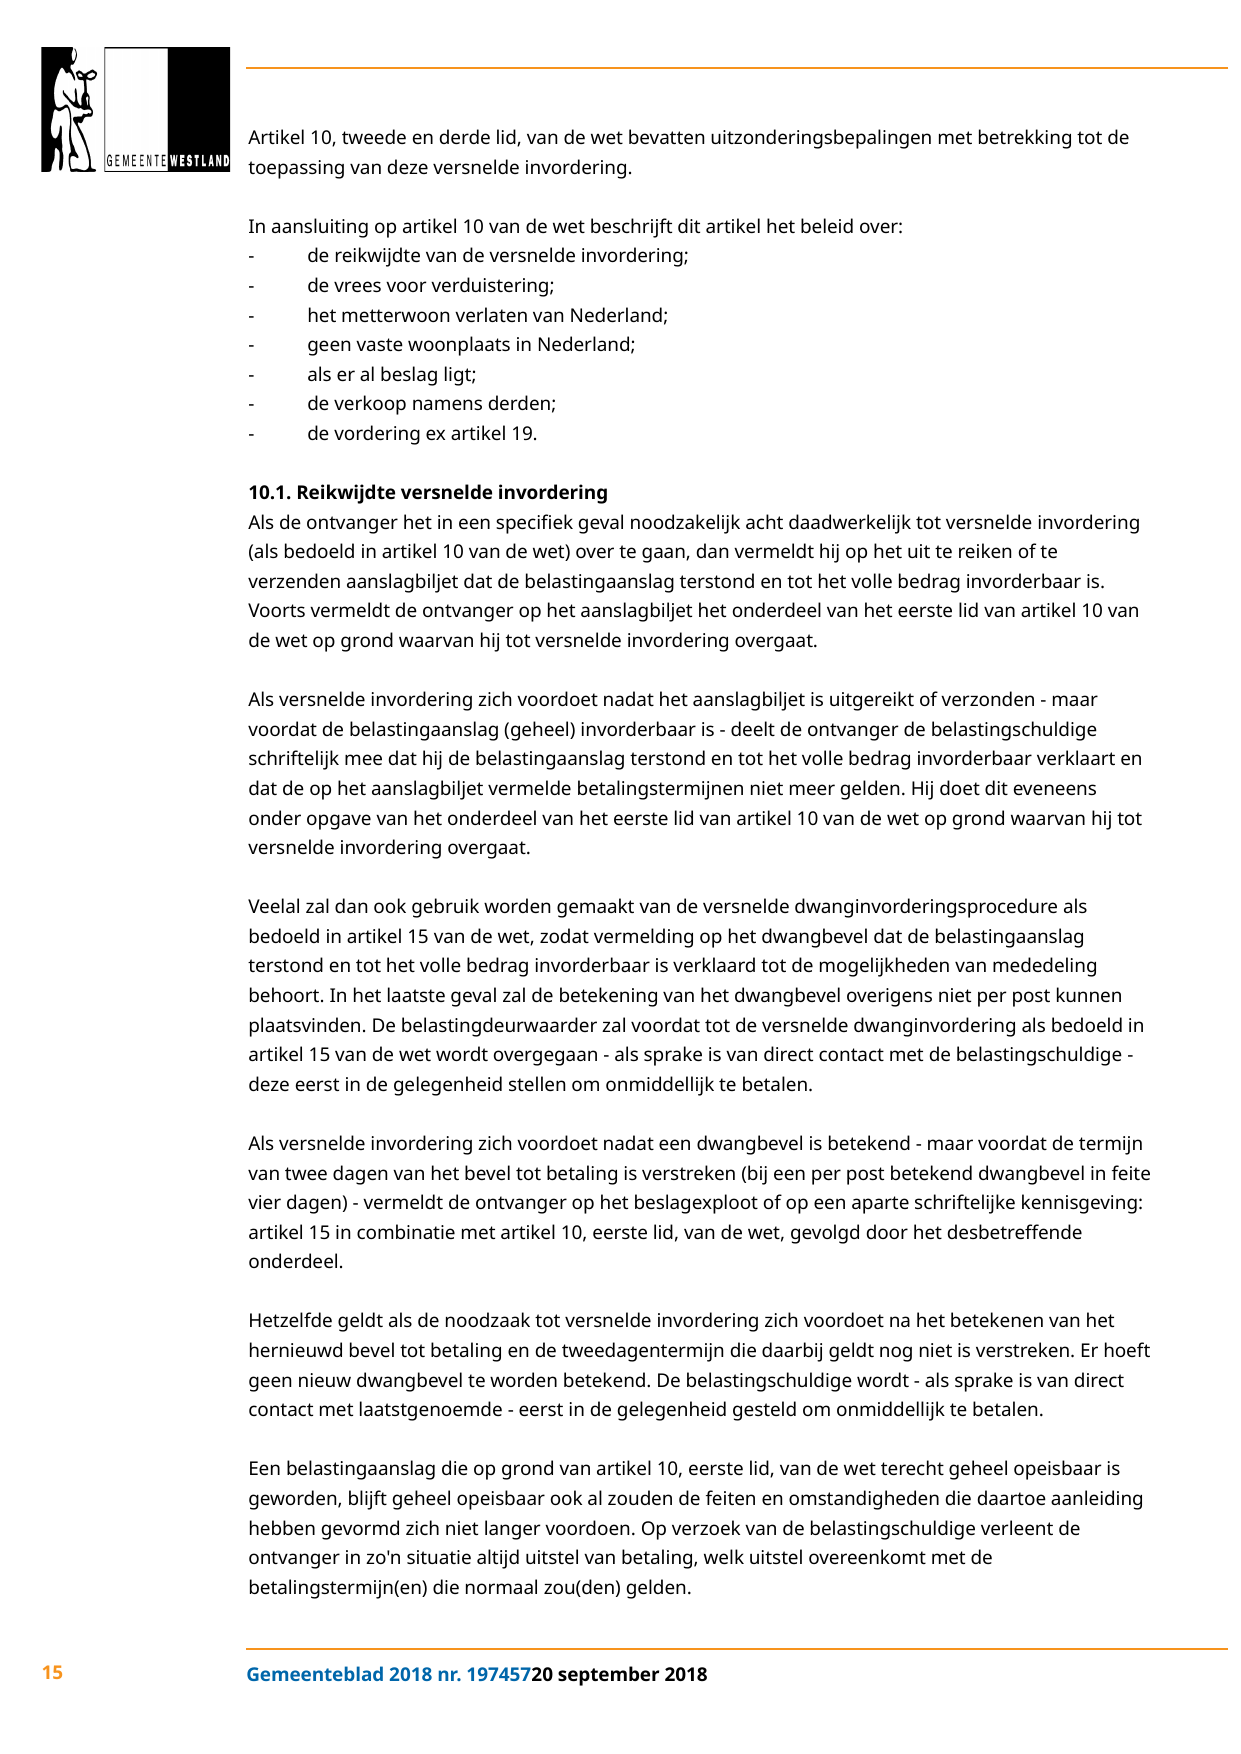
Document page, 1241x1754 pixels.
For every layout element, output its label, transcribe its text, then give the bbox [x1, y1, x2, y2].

text Als versnelde invordering zich voordoet nadat een dwangbevel is betekend - maar voordat de termijn van twee dagen van het bevel tot betaling is verstreken (bij een per post betekend dwangbevel in feite vier dagen) - vermeldt de ontvanger op het beslagexploot of op een aparte schriftelijke kennisgeving: artikel 15 in combinatie met artikel 10, eerste lid, van de wet, gevolgd door het desbetreffende onderdeel. [248, 1130, 1152, 1274]
text Als versnelde invordering zich voordoet nadat het aanslagbiljet is uitgereikt of verzonden - maar voordat de belastingaanslag (geheel) invorderbaar is - deelt de ontvanger de belastingschuldige schriftelijk mee dat hij de belastingaanslag terstond en tot het volle bedrag invorderbaar verklaart en dat de op het aanslagbiljet vermelde betalingstermijnen niet meer gelden. Hij doet dit eveneens onder opgave van het onderdeel van het eerste lid van artikel 10 van de wet op grond waarvan hij tot versnelde invordering overgaat. [248, 686, 1152, 860]
list geen vaste woonplaats in Nederland; [248, 331, 1152, 357]
text Een belastingaanslag die op grond van artikel 10, eerste lid, van de wet terecht geheel opeisbaar is geworden, blijft geheel opeisbaar ook al zouden de feiten en omstandigheden die daartoe aanleiding hebben gevormd zich niet langer voordoen. Op verzoek van de belastingschuldige verleent de ontvanger in zo'n situatie altijd uitstel van betaling, welk uitstel overeenkomt met de betalingstermijn(en) die normaal zou(den) gelden. [248, 1456, 1152, 1600]
list de vordering ex artikel 19. [248, 420, 1152, 446]
list de reikwijdte van de versnelde invordering; [248, 243, 1152, 268]
list de verkoop namens derden; [248, 391, 1152, 416]
picture [41, 47, 231, 172]
text Als de ontvanger het in een specifiek geval noodzakelijk acht daadwerkelijk tot versnelde invordering (als bedoeld in artikel 10 van de wet) over te gaan, dan vermeldt hij op het uit te reiken of te verzenden aanslagbiljet dat de belastingaanslag terstond en tot het volle bedrag invorderbaar is. Voorts vermeldt de ontvanger op het aanslagbiljet het onderdeel van het eerste lid van artikel 10 van de wet op grond waarvan hij tot versnelde invordering overgaat. [248, 509, 1152, 653]
list het metterwoon verlaten van Nederland; [248, 302, 1152, 328]
text Veelal zal dan ook gebruik worden gemaakt van de versnelde dwanginvorderingsprocedure als bedoeld in artikel 15 van de wet, zodat vermelding op het dwangbevel dat de belastingaanslag terstond en tot het volle bedrag invorderbaar is verklaard tot de mogelijkheden van mededeling behoort. In het laatste geval zal de betekening van het dwangbevel overigens niet per post kunnen plaatsvinden. De belastingdeurwaarder zal voordat tot de versnelde dwanginvordering als bedoeld in artikel 15 van de wet wordt overgegaan - als sprake is van direct contact met de belastingschuldige - deze eerst in de gelegenheid stellen om onmiddellijk te betalen. [248, 893, 1152, 1097]
text Hetzelfde geldt als de noodzaak tot versnelde invordering zich voordoet na het betekenen van het hernieuwd bevel tot betaling en de tweedagentermijn die daarbij geldt nog niet is verstreken. Er hoeft geen nieuw dwangbevel te worden betekend. De belastingschuldige wordt - als sprake is van direct contact met laatstgenoemde - eerst in de gelegenheid gesteld om onmiddellijk te betalen. [248, 1308, 1152, 1422]
text In aansluiting op artikel 10 van de wet beschrijft dit artikel het beleid over: [248, 213, 1152, 239]
text 10.1. Reikwijdte versnelde invordering [248, 479, 1152, 505]
list als er al beslag ligt; [248, 361, 1152, 387]
list de vrees voor verduistering; [248, 272, 1152, 298]
text Artikel 10, tweede en derde lid, van de wet bevatten uitzonderingsbepalingen met betrekking tot de toepassing van deze versnelde invordering. [248, 124, 1152, 180]
